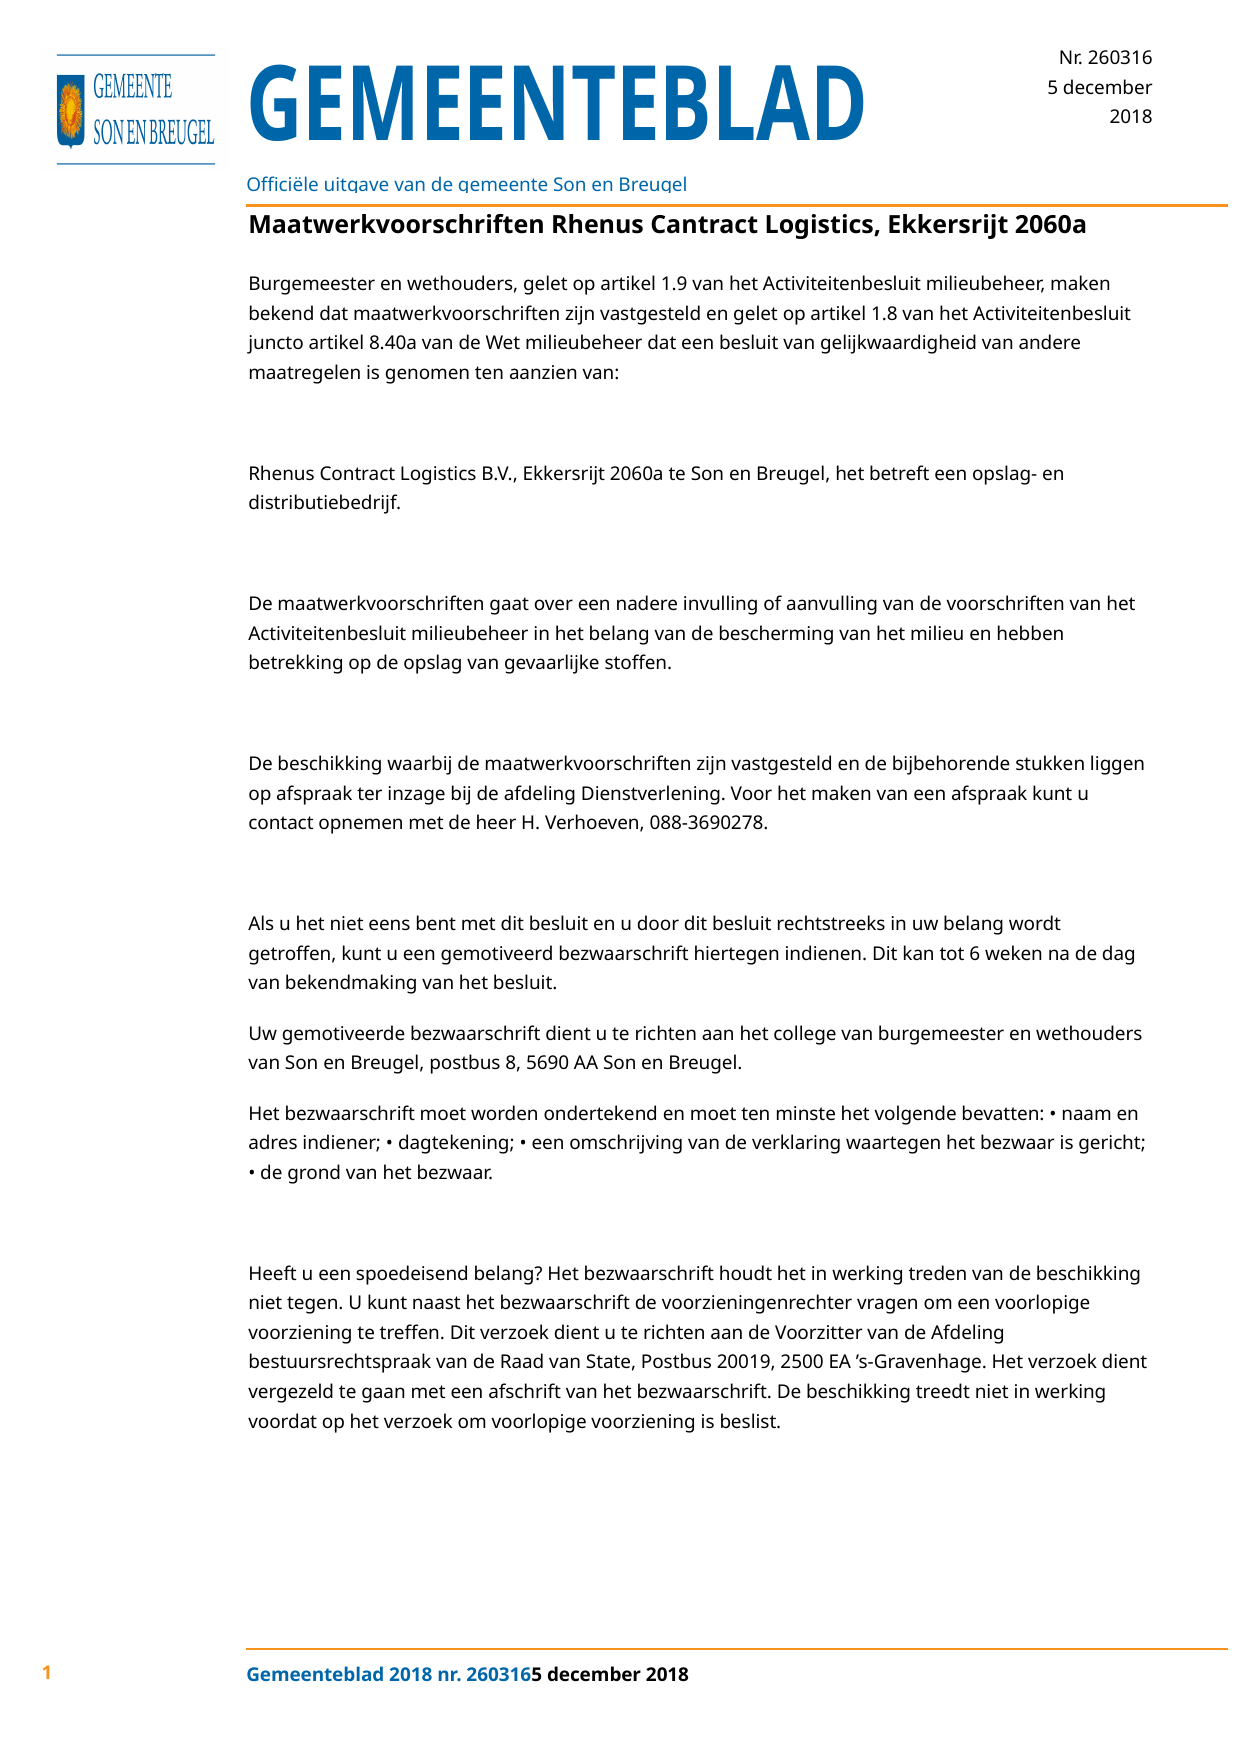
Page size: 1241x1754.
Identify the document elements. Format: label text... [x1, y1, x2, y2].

text Uw gemotiveerde bezwaarschrift dient u te richten aan het college van burgemeester en wethouders van Son en Breugel, postbus 8, 5690 AA Son en Breugel. [248, 1020, 1152, 1075]
text Heeft u een spoedeisend belang? Het bezwaarschrift houdt het in werking treden van de beschikking niet tegen. U kunt naast het bezwaarschrift de voorzieningenrechter vragen om een voorlopige voorziening te treffen. Dit verzoek dient u te richten aan de Voorzitter van de Afdeling bestuursrechtspraak van de Raad van State, Postbus 20019, 2500 EA ’s-Gravenhage. Het verzoek dient vergezeld te gaan met een afschrift van het bezwaarschrift. De beschikking treedt niet in werking voordat op het verzoek om voorlopige voorziening is beslist. [248, 1260, 1152, 1433]
text De maatwerkvoorschriften gaat over een nadere invulling of aanvulling van de voorschriften van het Activiteitenbesluit milieubeheer in het belang van de bescherming van het milieu en hebben betrekking op de opslag van gevaarlijke stoffen. [248, 590, 1152, 675]
text Burgemeester en wethouders, gelet op artikel 1.9 van het Activiteitenbesluit milieubeheer, maken bekend dat maatwerkvoorschriften zijn vastgesteld en gelet op artikel 1.8 van het Activiteitenbesluit juncto artikel 8.40a van de Wet milieubeheer dat een besluit van gelijkwaardigheid van andere maatregelen is genomen ten aanzien van: [248, 270, 1152, 385]
text Het bezwaarschrift moet worden ondertekend en moet ten minste het volgende bevatten: • naam en adres indiener; • dagtekening; • een omschrijving van de verklaring waartegen het bezwaar is gericht; • de grond van het bezwaar. [248, 1100, 1152, 1185]
picture [41, 47, 231, 172]
text Maatwerkvoorschriften Rhenus Cantract Logistics, Ekkersrijt 2060a [248, 207, 1152, 241]
text De beschikking waarbij de maatwerkvoorschriften zijn vastgesteld en de bijbehorende stukken liggen op afspraak ter inzage bij de afdeling Dienstverlening. Voor het maken van een afspraak kunt u contact opnemen met de heer H. Verhoeven, 088-3690278. [248, 750, 1152, 835]
text Rhenus Contract Logistics B.V., Ekkersrijt 2060a te Son en Breugel, het betreft een opslag- en distributiebedrijf. [248, 460, 1152, 515]
text Als u het niet eens bent met dit besluit en u door dit besluit rechtstreeks in uw belang wordt getroffen, kunt u een gemotiveerd bezwaarschrift hiertegen indienen. Dit kan tot 6 weken na de dag van bekendmaking van het besluit. [248, 910, 1152, 995]
